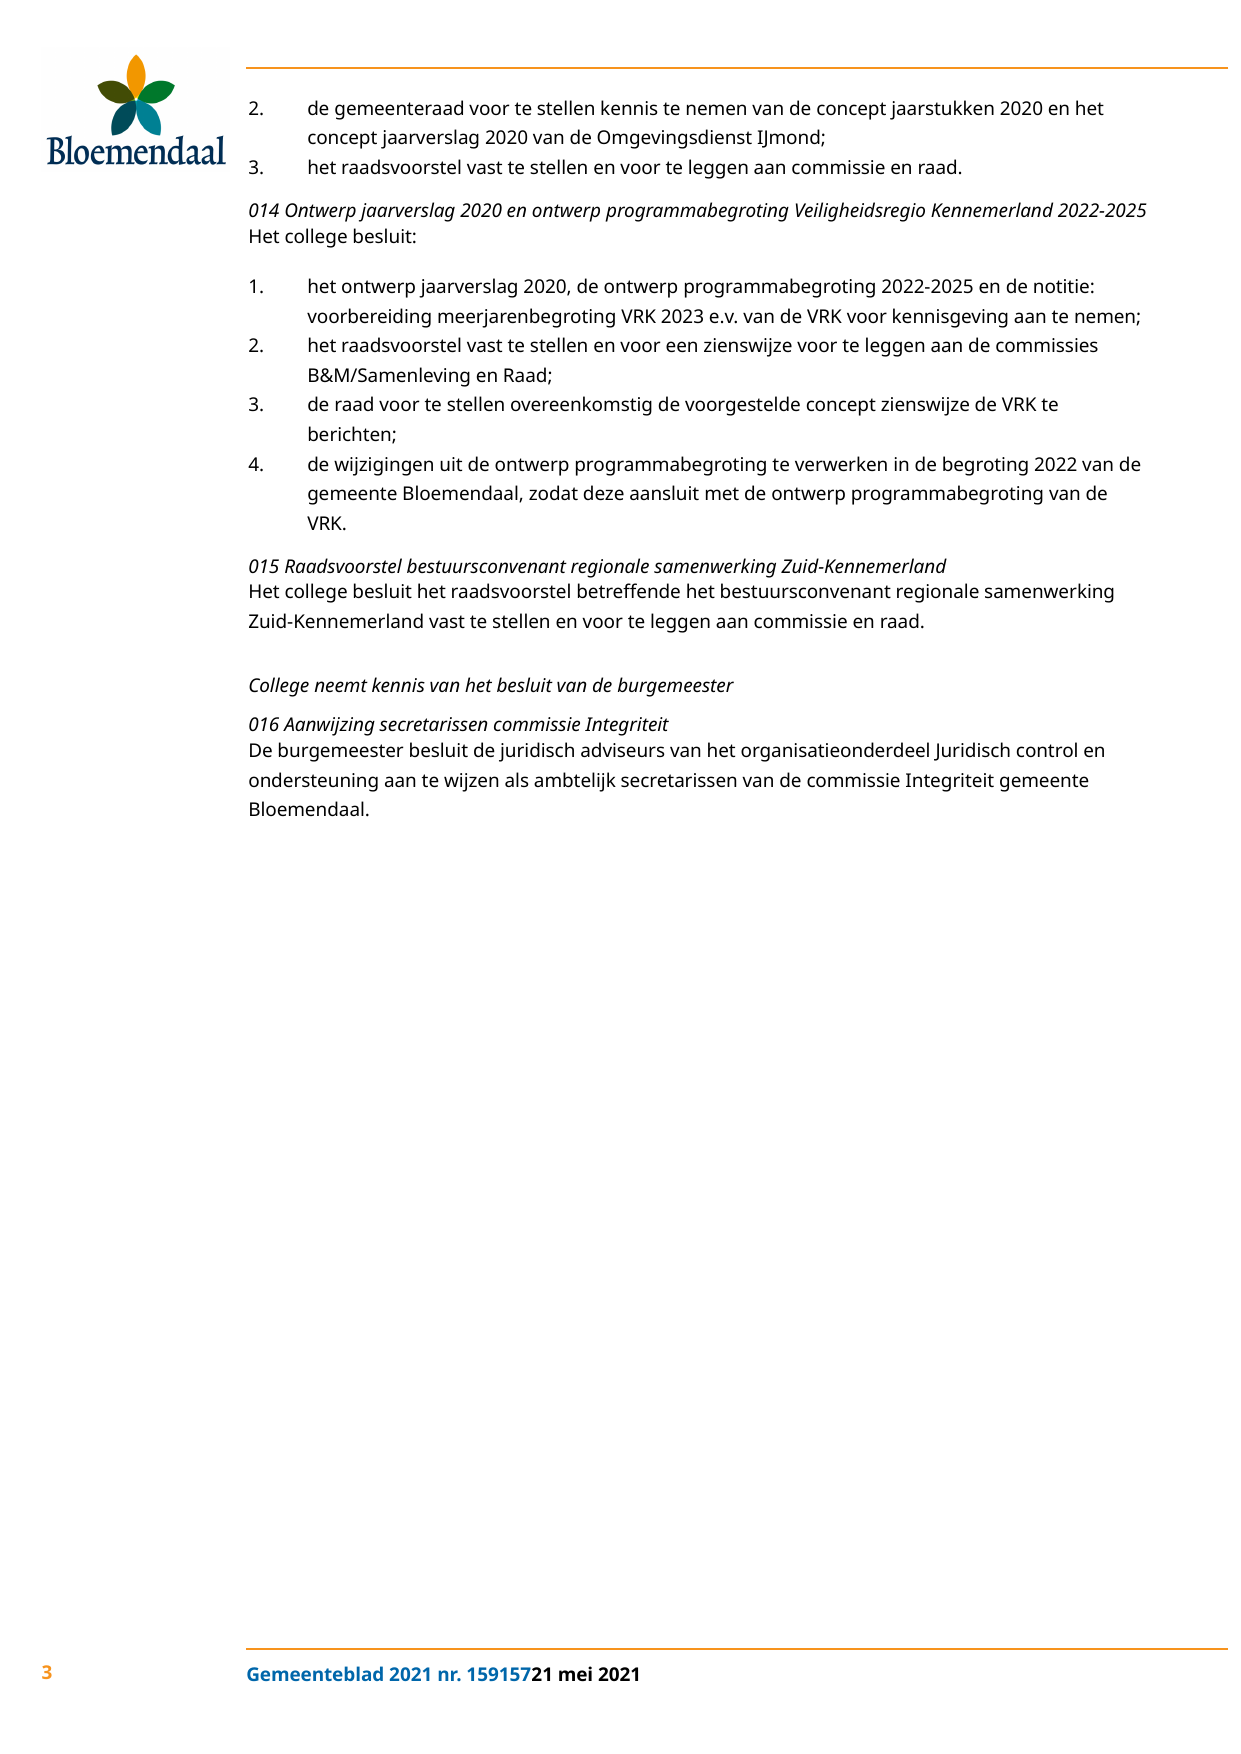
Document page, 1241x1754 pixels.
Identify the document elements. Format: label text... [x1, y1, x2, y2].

text College neemt kennis van het besluit van de burgemeester [248, 672, 1152, 698]
text 015 Raadsvoorstel bestuursconvenant regionale samenwerking Zuid-Kennemerland [248, 553, 1152, 579]
list de wijzigingen uit de ontwerp programmabegroting te verwerken in de begroting 2022 van de gemeente Bloemendaal, zodat deze aansluit met de ontwerp programmabegroting van de VRK. [248, 451, 1152, 536]
text Het college besluit het raadsvoorstel betreffende het bestuursconvenant regionale samenwerking Zuid-Kennemerland vast te stellen en voor te leggen aan commissie en raad. [248, 579, 1152, 634]
list het ontwerp jaarverslag 2020, de ontwerp programmabegroting 2022-2025 en de notitie: voorbereiding meerjarenbegroting VRK 2023 e.v. van de VRK voor kennisgeving aan te nemen; [248, 273, 1152, 328]
text De burgemeester besluit de juridisch adviseurs van het organisatieonderdeel Juridisch control en ondersteuning aan te wijzen als ambtelijk secretarissen van de commissie Integriteit gemeente Bloemendaal. [248, 737, 1152, 822]
text Het college besluit: [248, 223, 1152, 248]
text 014 Ontwerp jaarverslag 2020 en ontwerp programmabegroting Veiligheidsregio Kennemerland 2022-2025 [248, 197, 1152, 223]
picture [41, 47, 231, 172]
list het raadsvoorstel vast te stellen en voor een zienswijze voor te leggen aan de commissies B&M/Samenleving en Raad; [248, 332, 1152, 388]
list het raadsvoorstel vast te stellen en voor te leggen aan commissie en raad. [248, 154, 1152, 180]
list de raad voor te stellen overeenkomstig de voorgestelde concept zienswijze de VRK te berichten; [248, 392, 1152, 447]
list de gemeenteraad voor te stellen kennis te nemen van de concept jaarstukken 2020 en het concept jaarverslag 2020 van de Omgevingsdienst IJmond; [248, 95, 1152, 150]
text 016 Aanwijzing secretarissen commissie Integriteit [248, 712, 1152, 737]
